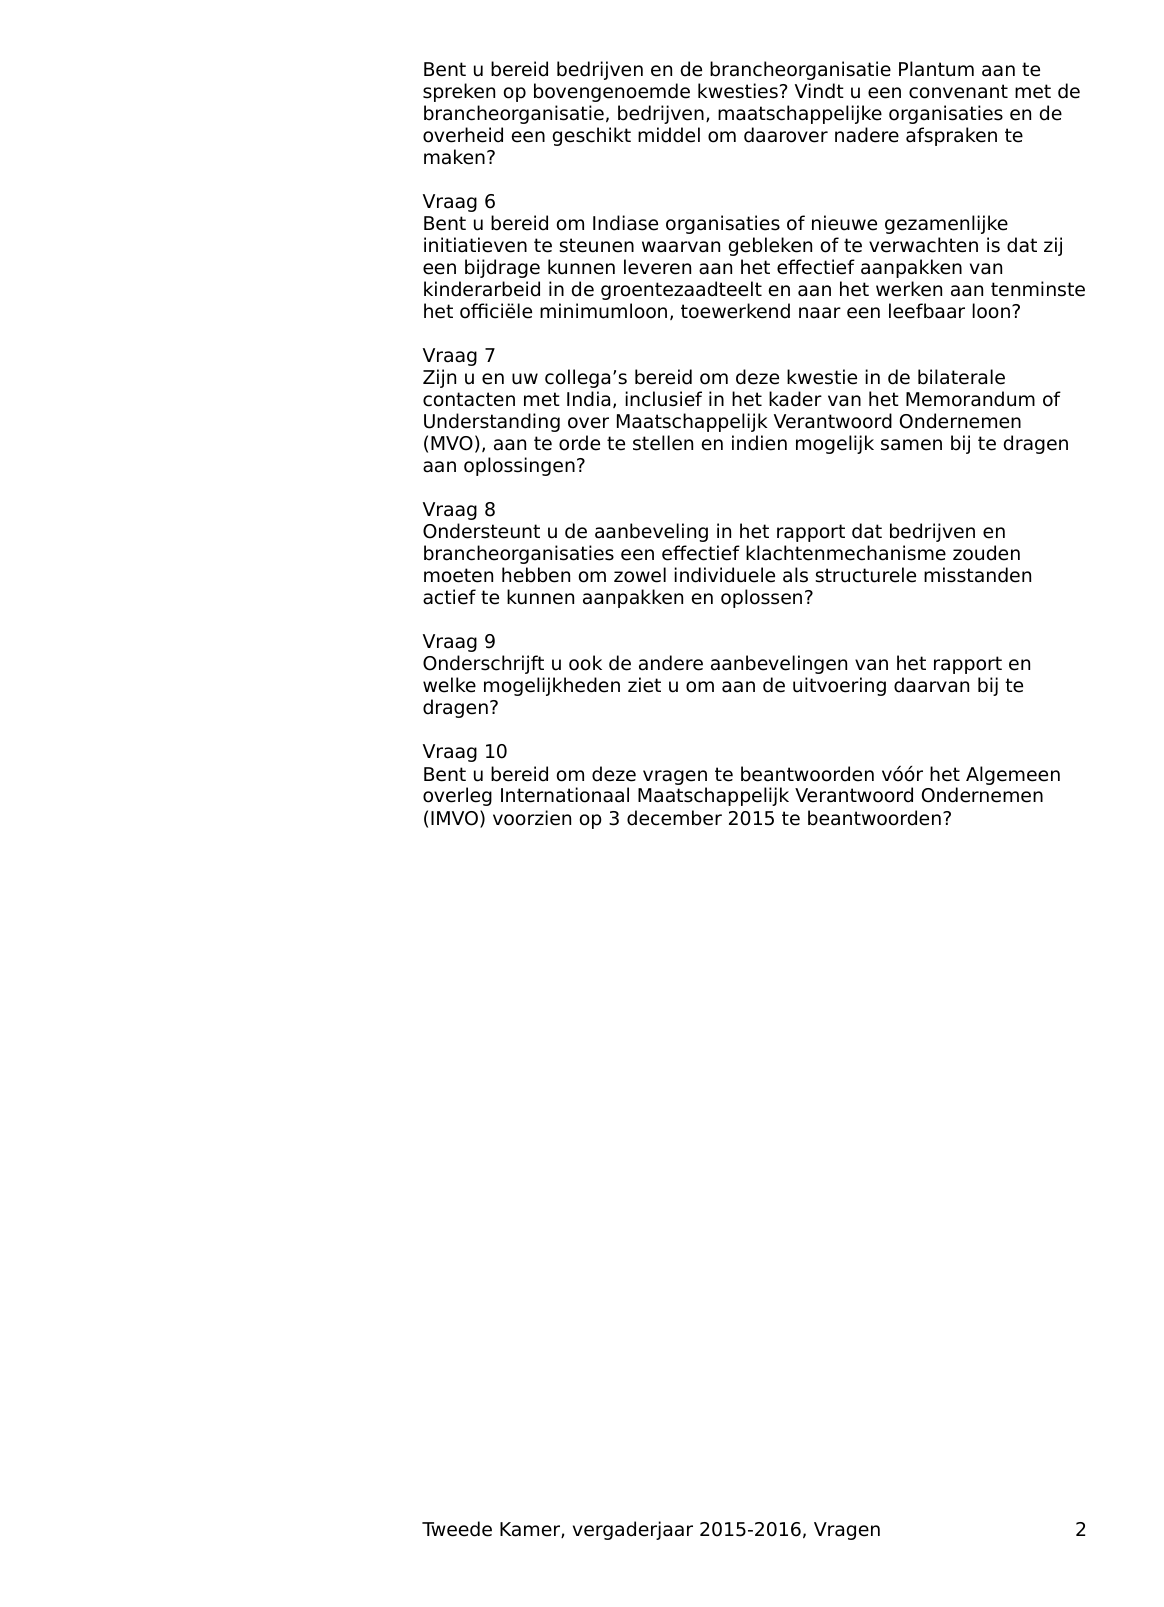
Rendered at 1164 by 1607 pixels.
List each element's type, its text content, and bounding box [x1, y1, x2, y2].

text Onderschrijft u ook de andere aanbevelingen van het rapport en welke mogelijkheden ziet u om aan de uitvoering daarvan bij te dragen? [422, 653, 1087, 719]
text Bent u bereid bedrijven en de brancheorganisatie Plantum aan te spreken op bovengenoemde kwesties? Vindt u een convenant met de brancheorganisatie, bedrijven, maatschappelijke organisaties en de overheid een geschikt middel om daarover nadere afspraken te maken? [422, 59, 1087, 169]
text Vraag 7 [422, 345, 1087, 367]
text Vraag 6 [422, 191, 1087, 213]
text Vraag 8 [422, 499, 1087, 521]
text Zijn u en uw collega’s bereid om deze kwestie in de bilaterale contacten met India, inclusief in het kader van het Memorandum of Understanding over Maatschappelijk Verantwoord Ondernemen (MVO), aan te orde te stellen en indien mogelijk samen bij te dragen aan oplossingen? [422, 367, 1087, 477]
text Vraag 10 [422, 741, 1087, 763]
text Ondersteunt u de aanbeveling in het rapport dat bedrijven en brancheorganisaties een effectief klachtenmechanisme zouden moeten hebben om zowel individuele als structurele misstanden actief te kunnen aanpakken en oplossen? [422, 521, 1087, 609]
text Bent u bereid om deze vragen te beantwoorden vóór het Algemeen overleg Internationaal Maatschappelijk Verantwoord Ondernemen (IMVO) voorzien op 3 december 2015 te beantwoorden? [422, 763, 1087, 829]
text Vraag 9 [422, 631, 1087, 653]
text Bent u bereid om Indiase organisaties of nieuwe gezamenlijke initiatieven te steunen waarvan gebleken of te verwachten is dat zij een bijdrage kunnen leveren aan het effectief aanpakken van kinderarbeid in de groentezaadteelt en aan het werken aan tenminste het officiële minimumloon, toewerkend naar een leefbaar loon? [422, 213, 1087, 323]
